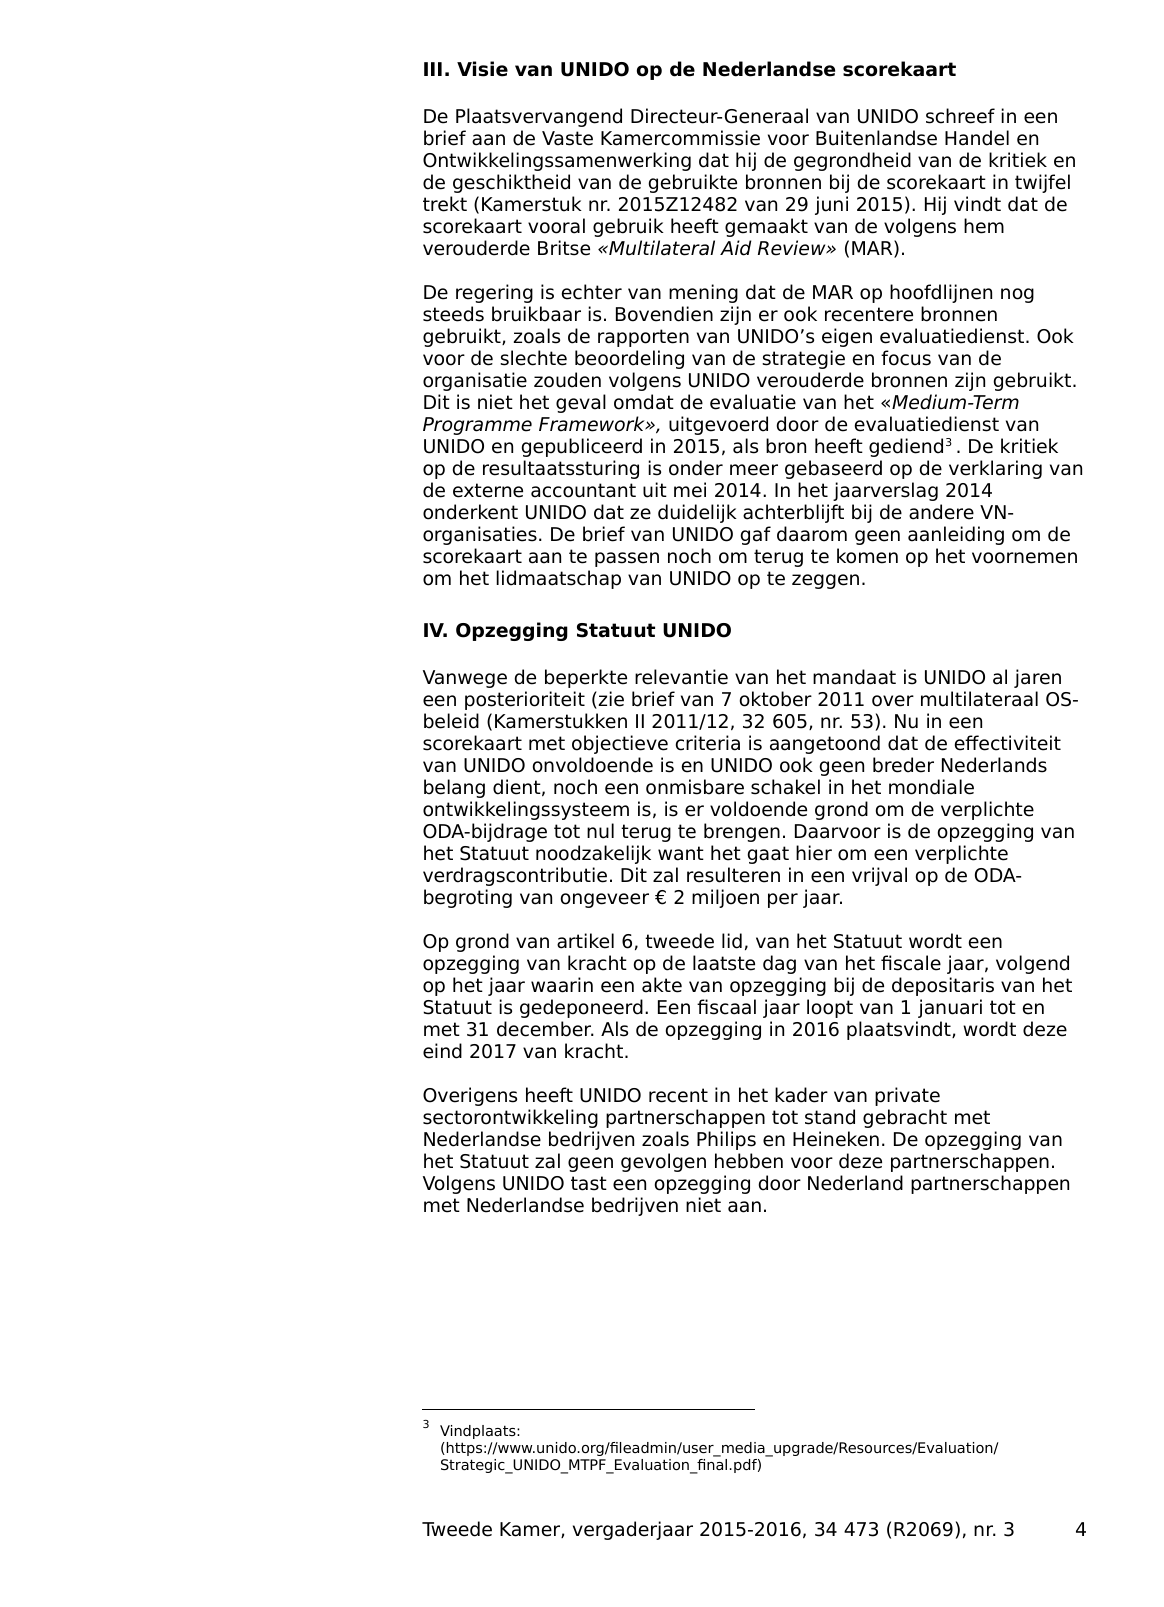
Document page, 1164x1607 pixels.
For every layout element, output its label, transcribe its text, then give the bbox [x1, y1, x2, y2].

text De regering is echter van mening dat de MAR op hoofdlijnen nog steeds bruikbaar is. Bovendien zijn er ook recentere bronnen gebruikt, zoals de rapporten van UNIDO’s eigen evaluatiedienst. Ook voor de slechte beoordeling van de strategie en focus van de organisatie zouden volgens UNIDO verouderde bronnen zijn gebruikt. Dit is niet het geval omdat de evaluatie van het «Medium-Term Programme Framework», uitgevoerd door de evaluatiedienst van UNIDO en gepubliceerd in 2015, als bron heeft gediend. De kritiek op de resultaatssturing is onder meer gebaseerd op de verklaring van de externe accountant uit mei 2014. In het jaarverslag 2014 onderkent UNIDO dat ze duidelijk achterblijft bij de andere VN-organisaties. De brief van UNIDO gaf daarom geen aanleiding om de scorekaart aan te passen noch om terug te komen op het voornemen om het lidmaatschap van UNIDO op te zeggen. [422, 282, 1087, 590]
text Overigens heeft UNIDO recent in het kader van private sectorontwikkeling partnerschappen tot stand gebracht met Nederlandse bedrijven zoals Philips en Heineken. De opzegging van het Statuut zal geen gevolgen hebben voor deze partnerschappen. Volgens UNIDO tast een opzegging door Nederland partnerschappen met Nederlandse bedrijven niet aan. [422, 1085, 1087, 1217]
text De Plaatsvervangend Directeur-Generaal van UNIDO schreef in een brief aan de Vaste Kamercommissie voor Buitenlandse Handel en Ontwikkelingssamenwerking dat hij de gegrondheid van de kritiek en de geschiktheid van de gebruikte bronnen bij de scorekaart in twijfel trekt (Kamerstuk nr. 2015Z12482 van 29 juni 2015). Hij vindt dat de scorekaart vooral gebruik heeft gemaakt van de volgens hem verouderde Britse «Multilateral Aid Review» (MAR). [422, 106, 1087, 260]
text Vindplaats: (https://www.unido.org/fileadmin/user_media_upgrade/Resources/Evaluation/Strategic_UNIDO_MTPF_Evaluation_final.pdf) [422, 1418, 1087, 1474]
text Vanwege de beperkte relevantie van het mandaat is UNIDO al jaren een posterioriteit (zie brief van 7 oktober 2011 over multilateraal OS-beleid (Kamerstukken II 2011/12, 32 605, nr. 53). Nu in een scorekaart met objectieve criteria is aangetoond dat de effectiviteit van UNIDO onvoldoende is en UNIDO ook geen breder Nederlands belang dient, noch een onmisbare schakel in het mondiale ontwikkelingssysteem is, is er voldoende grond om de verplichte ODA-bijdrage tot nul terug te brengen. Daarvoor is de opzegging van het Statuut noodzakelijk want het gaat hier om een verplichte verdragscontributie. Dit zal resulteren in een vrijval op de ODA-begroting van ongeveer € 2 miljoen per jaar. [422, 667, 1087, 908]
subtitle IV. Opzegging Statuut UNIDO [422, 620, 1087, 642]
text Op grond van artikel 6, tweede lid, van het Statuut wordt een opzegging van kracht op de laatste dag van het fiscale jaar, volgend op het jaar waarin een akte van opzegging bij de depositaris van het Statuut is gedeponeerd. Een fiscaal jaar loopt van 1 januari tot en met 31 december. Als de opzegging in 2016 plaatsvindt, wordt deze eind 2017 van kracht. [422, 931, 1087, 1063]
subtitle III. Visie van UNIDO op de Nederlandse scorekaart [422, 59, 1087, 81]
